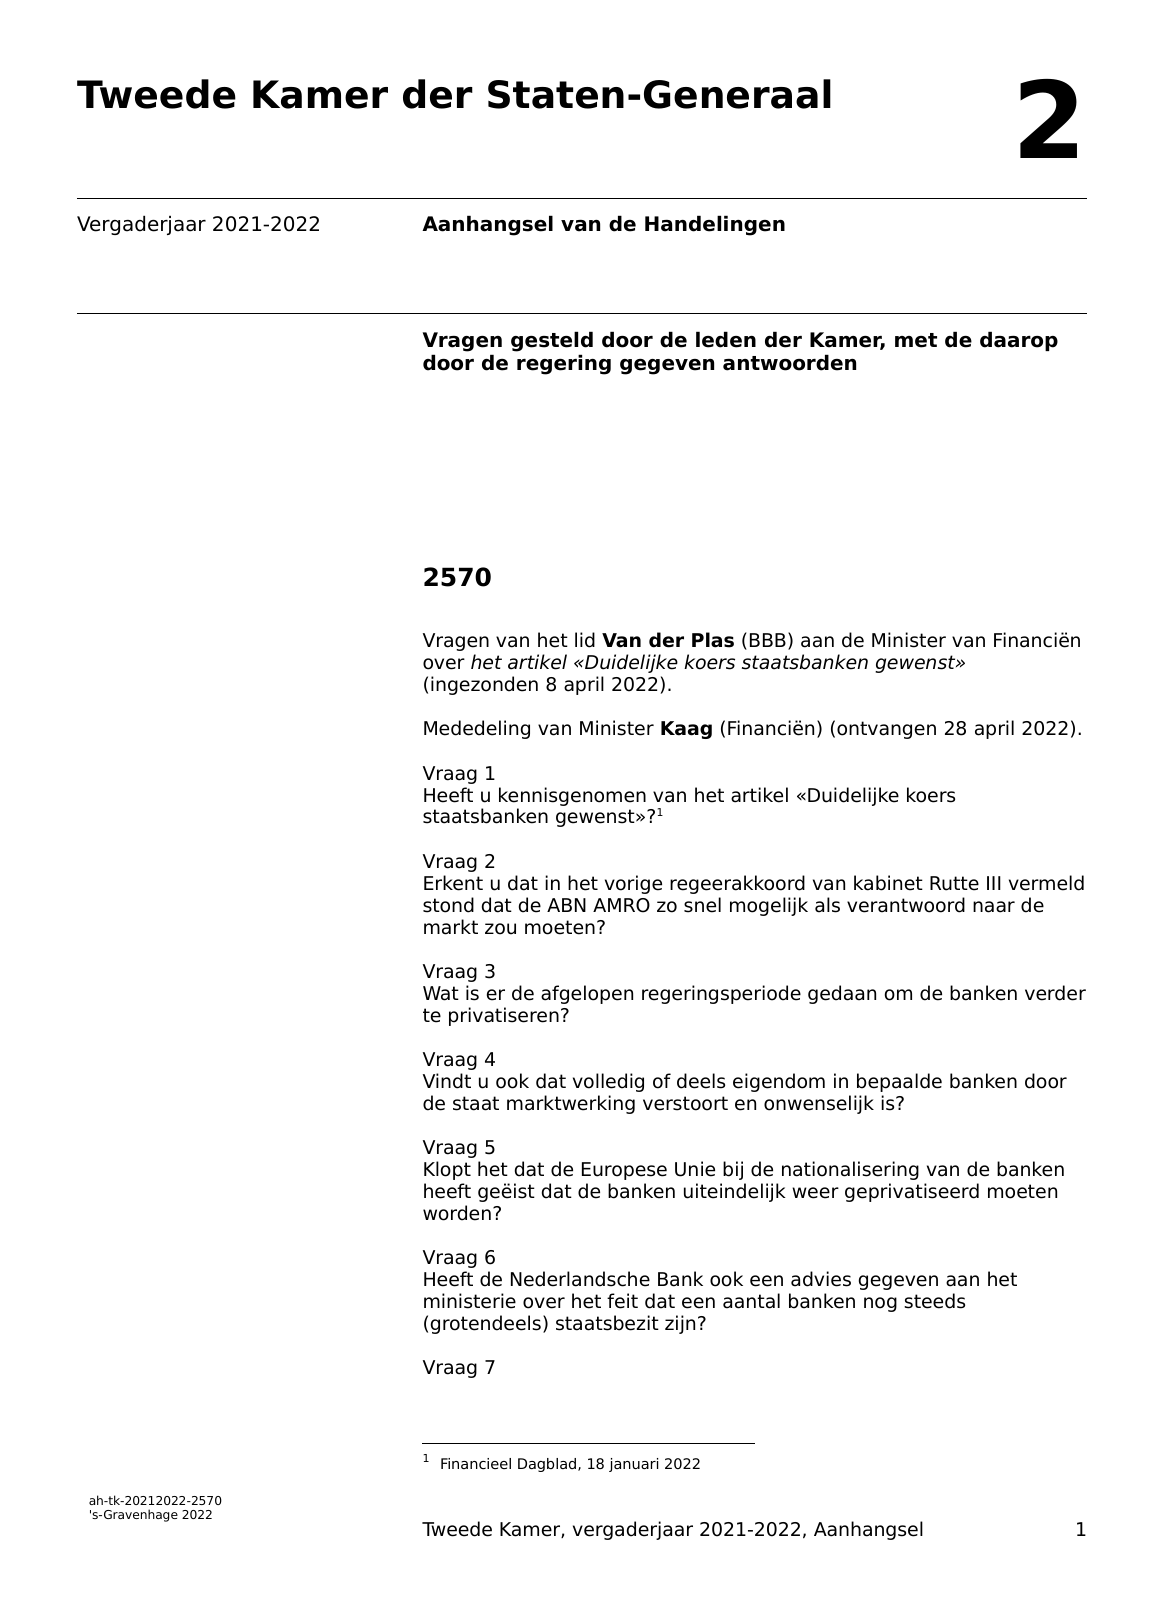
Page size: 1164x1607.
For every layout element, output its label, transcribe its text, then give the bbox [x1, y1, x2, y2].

table_cell [77, 314, 422, 375]
table_cell Vergaderjaar 2021-2022 [77, 199, 422, 313]
text 2570 [422, 563, 1087, 592]
text Erkent u dat in het vorige regeerakkoord van kabinet Rutte III vermeld stond dat de ABN AMRO zo snel mogelijk als verantwoord naar de markt zou moeten? [422, 873, 1087, 938]
table_cell Vragen gesteld door de leden der Kamer, met de daarop door de regering gegeven antwoorden [422, 314, 1087, 375]
text Vragen van het lid Van der Plas (BBB) aan de Minister van Financiën over het artikel «Duidelijke koers staatsbanken gewenst» (ingezonden 8 april 2022). [422, 630, 1087, 696]
text Vindt u ook dat volledig of deels eigendom in bepaalde banken door de staat marktwerking verstoort en onwenselijk is? [422, 1071, 1087, 1115]
text Vraag 6 [422, 1247, 1087, 1269]
table_cell Aanhangsel van de Handelingen [422, 199, 1087, 313]
text Heeft de Nederlandsche Bank ook een advies gegeven aan het ministerie over het feit dat een aantal banken nog steeds (grotendeels) staatsbezit zijn? [422, 1269, 1087, 1335]
text Vraag 2 [422, 851, 1087, 873]
text Financieel Dagblad, 18 januari 2022 [422, 1452, 1087, 1474]
text Vraag 7 [422, 1357, 1087, 1379]
text Wat is er de afgelopen regeringsperiode gedaan om de banken verder te privatiseren? [422, 983, 1087, 1027]
table_header Tweede Kamer der Staten-Generaal [77, 59, 886, 198]
text Mededeling van Minister Kaag (Financiën) (ontvangen 28 april 2022). [422, 718, 1087, 740]
text Vraag 5 [422, 1137, 1087, 1159]
text Vraag 1 [422, 762, 1087, 784]
table_header 2 [886, 59, 1087, 198]
text ah-tk-20212022-2570 [88, 1494, 323, 1508]
text Vraag 4 [422, 1049, 1087, 1071]
text Vraag 3 [422, 961, 1087, 983]
text 's-Gravenhage 2022 [88, 1508, 323, 1522]
text Klopt het dat de Europese Unie bij de nationalisering van de banken heeft geëist dat de banken uiteindelijk weer geprivatiseerd moeten worden? [422, 1159, 1087, 1225]
text Heeft u kennisgenomen van het artikel «Duidelijke koers staatsbanken gewenst»? [422, 784, 1087, 828]
